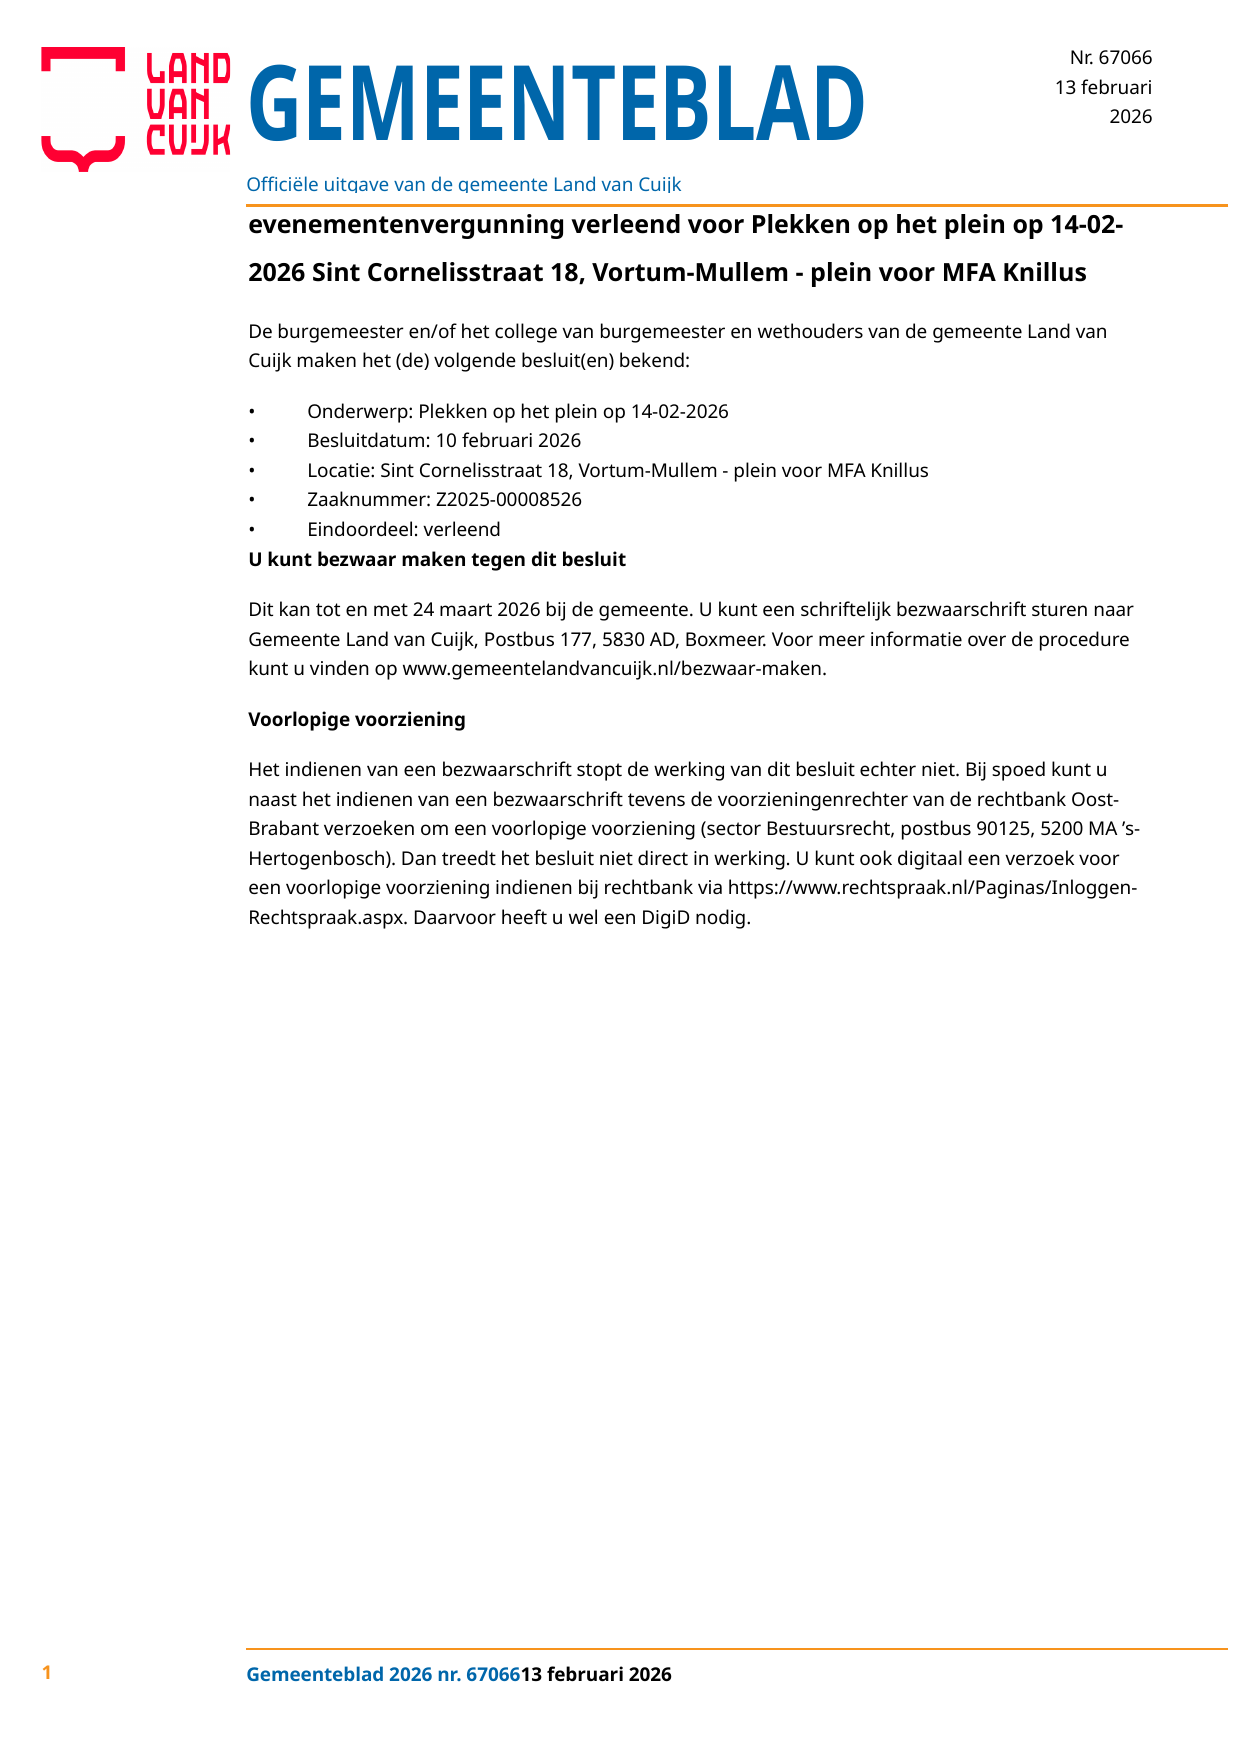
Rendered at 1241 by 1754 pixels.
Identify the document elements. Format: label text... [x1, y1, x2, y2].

list Besluitdatum: 10 februari 2026 [248, 427, 1152, 453]
list Zaaknummer: Z2025-00008526 [248, 487, 1152, 512]
text Dit kan tot en met 24 maart 2026 bij de gemeente. U kunt een schriftelijk bezwaarschrift sturen naar Gemeente Land van Cuijk, Postbus 177, 5830 AD, Boxmeer. Voor meer informatie over de procedure kunt u vinden op www.gemeentelandvancuijk.nl/bezwaar-maken. [248, 596, 1152, 681]
text Voorlopige voorziening [248, 706, 1152, 732]
picture [41, 47, 231, 172]
text De burgemeester en/of het college van burgemeester en wethouders van de gemeente Land van Cuijk maken het (de) volgende besluit(en) bekend: [248, 318, 1152, 373]
text U kunt bezwaar maken tegen dit besluit [248, 546, 1152, 572]
list Onderwerp: Plekken op het plein op 14-02-2026 [248, 398, 1152, 424]
list Locatie: Sint Cornelisstraat 18, Vortum-Mullem - plein voor MFA Knillus [248, 457, 1152, 483]
text evenementenvergunning verleend voor Plekken op het plein op 14-02-2026 Sint Cornelisstraat 18, Vortum-Mullem - plein voor MFA Knillus [248, 207, 1152, 288]
text Het indienen van een bezwaarschrift stopt de werking van dit besluit echter niet. Bij spoed kunt u naast het indienen van een bezwaarschrift tevens de voorzieningenrechter van de rechtbank Oost-Brabant verzoeken om een voorlopige voorziening (sector Bestuursrecht, postbus 90125, 5200 MA ’s-Hertogenbosch). Dan treedt het besluit niet direct in werking. U kunt ook digitaal een verzoek voor een voorlopige voorziening indienen bij rechtbank via https://www.rechtspraak.nl/Paginas/Inloggen-Rechtspraak.aspx. Daarvoor heeft u wel een DigiD nodig. [248, 756, 1152, 930]
list Eindoordeel: verleend [248, 516, 1152, 542]
